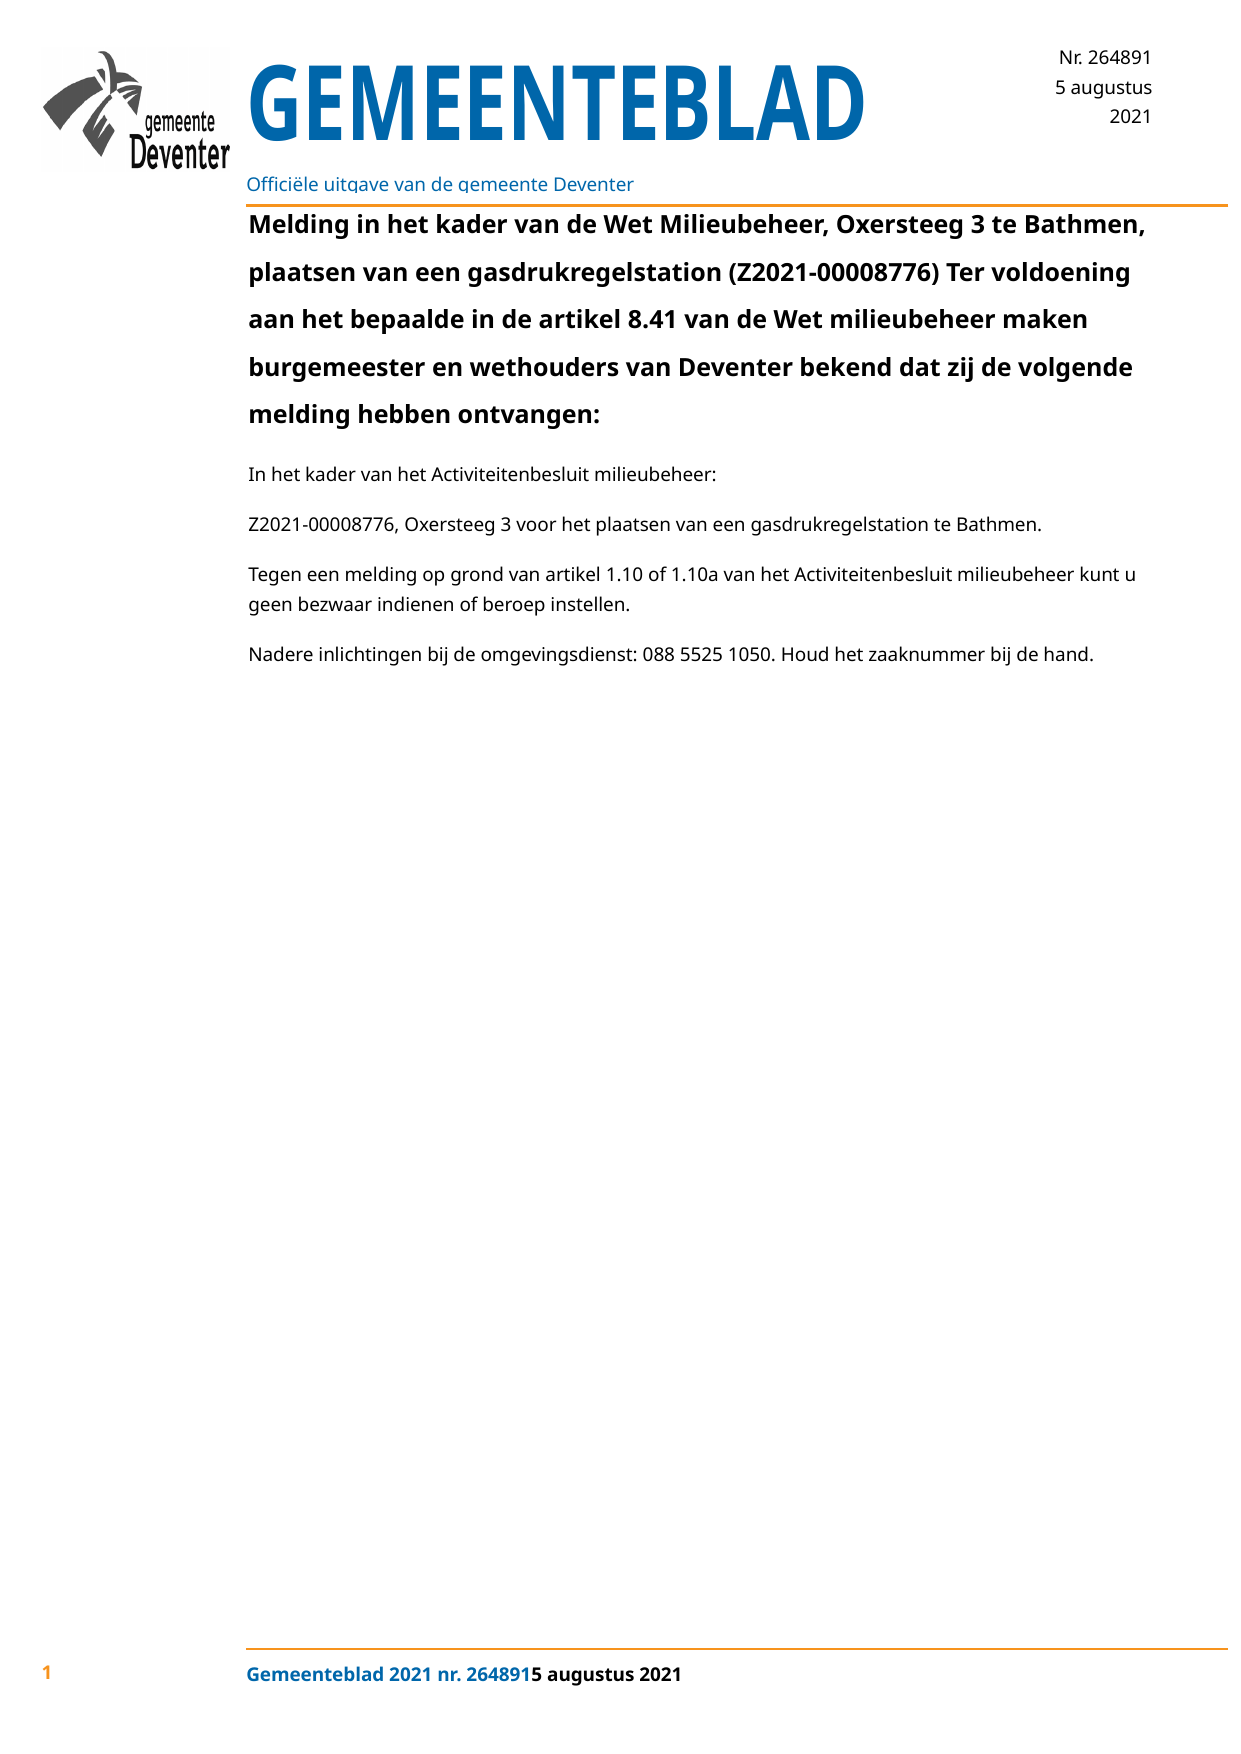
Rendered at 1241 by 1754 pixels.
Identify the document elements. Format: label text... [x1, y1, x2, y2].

text Nadere inlichtingen bij de omgevingsdienst: 088 5525 1050. Houd het zaaknummer bij de hand. [248, 642, 1152, 667]
picture [41, 47, 231, 172]
text Z2021-00008776, Oxersteeg 3 voor het plaatsen van een gasdrukregelstation te Bathmen. [248, 511, 1152, 537]
text Melding in het kader van de Wet Milieubeheer, Oxersteeg 3 te Bathmen, plaatsen van een gasdrukregelstation (Z2021-00008776) Ter voldoening aan het bepaalde in de artikel 8.41 van de Wet milieubeheer maken burgemeester en wethouders van Deventer bekend dat zij de volgende melding hebben ontvangen: [248, 207, 1152, 431]
text Tegen een melding op grond van artikel 1.10 of 1.10a van het Activiteitenbesluit milieubeheer kunt u geen bezwaar indienen of beroep instellen. [248, 562, 1152, 617]
text In het kader van het Activiteitenbesluit milieubeheer: [248, 461, 1152, 486]
